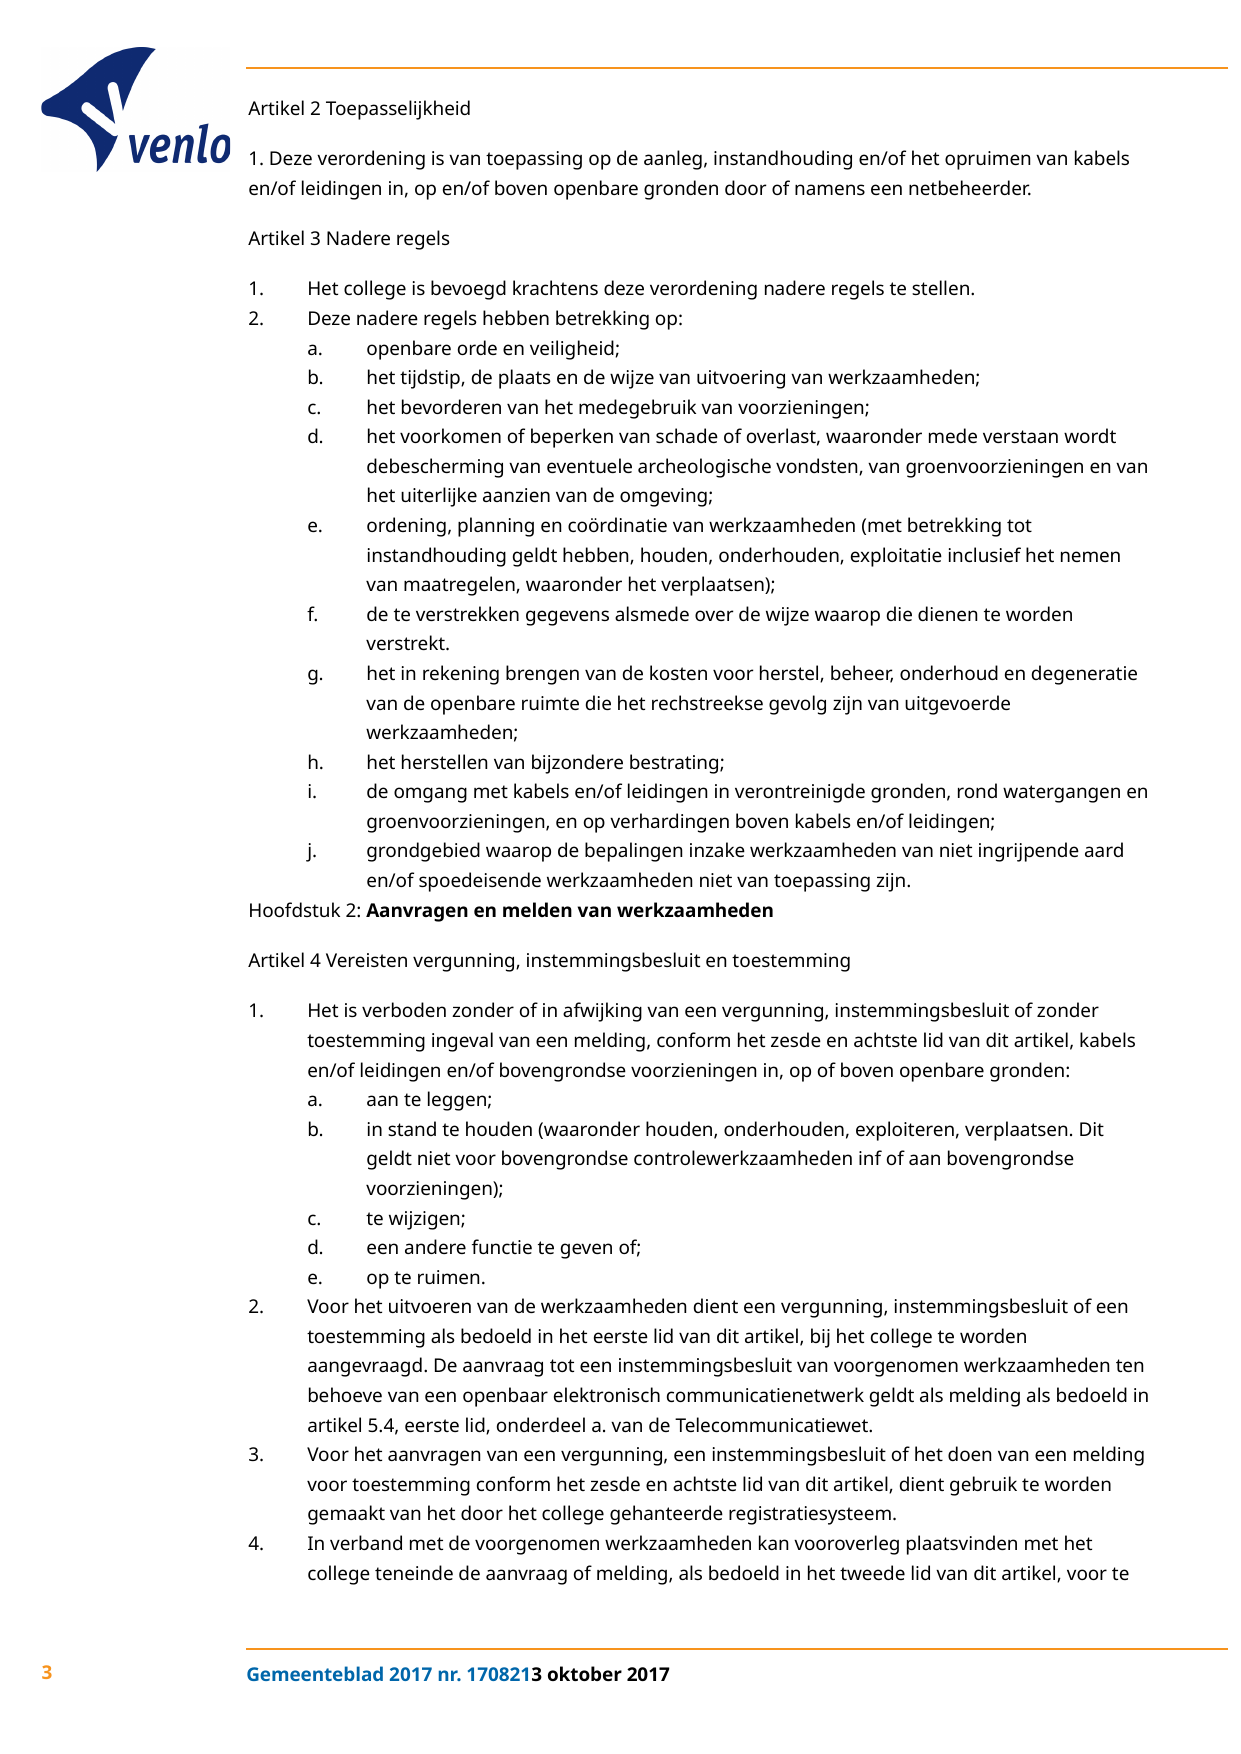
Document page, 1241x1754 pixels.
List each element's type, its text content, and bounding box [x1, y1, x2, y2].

list Het is verboden zonder of in afwijking van een vergunning, instemmingsbesluit of zonder toestemming ingeval van een melding, conform het zesde en achtste lid van dit artikel, kabels en/of leidingen en/of bovengrondse voorzieningen in, op of boven openbare gronden: [248, 998, 1152, 1083]
list het in rekening brengen van de kosten voor herstel, beheer, onderhoud en degeneratie van de openbare ruimte die het rechstreekse gevolg zijn van uitgevoerde werkzaamheden; [307, 660, 1152, 745]
list aan te leggen; [307, 1086, 1152, 1112]
list de te verstrekken gegevens alsmede over de wijze waarop die dienen te worden verstrekt. [307, 601, 1152, 656]
list de omgang met kabels en/of leidingen in verontreinigde gronden, rond watergangen en groenvoorzieningen, en op verhardingen boven kabels en/of leidingen; [307, 778, 1152, 834]
list Deze nadere regels hebben betrekking op: [248, 305, 1152, 331]
list een andere functie te geven of; [307, 1234, 1152, 1260]
text Artikel 4 Vereisten vergunning, instemmingsbesluit en toestemming [248, 947, 1152, 973]
text Artikel 3 Nadere regels [248, 225, 1152, 251]
list Voor het uitvoeren van de werkzaamheden dient een vergunning, instemmingsbesluit of een toestemming als bedoeld in het eerste lid van dit artikel, bij het college te worden aangevraagd. De aanvraag tot een instemmingsbesluit van voorgenomen werkzaamheden ten behoeve van een openbaar elektronisch communicatienetwerk geldt als melding als bedoeld in artikel 5.4, eerste lid, onderdeel a. van de Telecommunicatiewet. [248, 1293, 1152, 1438]
list het tijdstip, de plaats en de wijze van uitvoering van werkzaamheden; [307, 364, 1152, 390]
list openbare orde en veiligheid; [307, 335, 1152, 361]
text Artikel 2 Toepasselijkheid [248, 95, 1152, 121]
list het herstellen van bijzondere bestrating; [307, 749, 1152, 775]
list het voorkomen of beperken van schade of overlast, waaronder mede verstaan wordt debescherming van eventuele archeologische vondsten, van groenvoorzieningen en van het uiterlijke aanzien van de omgeving; [307, 423, 1152, 508]
list Voor het aanvragen van een vergunning, een instemmingsbesluit of het doen van een melding voor toestemming conform het zesde en achtste lid van dit artikel, dient gebruik te worden gemaakt van het door het college gehanteerde registratiesysteem. [248, 1441, 1152, 1526]
list in stand te houden (waaronder houden, onderhouden, exploiteren, verplaatsen. Dit geldt niet voor bovengrondse controlewerkzaamheden inf of aan bovengrondse voorzieningen); [307, 1116, 1152, 1201]
text 1. Deze verordening is van toepassing op de aanleg, instandhouding en/of het opruimen van kabels en/of leidingen in, op en/of boven openbare gronden door of namens een netbeheerder. [248, 145, 1152, 201]
list In verband met de voorgenomen werkzaamheden kan vooroverleg plaatsvinden met het college teneinde de aanvraag of melding, als bedoeld in het tweede lid van dit artikel, voor te [248, 1530, 1152, 1586]
list ordening, planning en coördinatie van werkzaamheden (met betrekking tot instandhouding geldt hebben, houden, onderhouden, exploitatie inclusief het nemen van maatregelen, waaronder het verplaatsen); [307, 512, 1152, 597]
picture [41, 47, 231, 172]
list op te ruimen. [307, 1264, 1152, 1290]
list het bevorderen van het medegebruik van voorzieningen; [307, 394, 1152, 420]
text Hoofdstuk 2: Aanvragen en melden van werkzaamheden [248, 897, 1152, 923]
list te wijzigen; [307, 1205, 1152, 1231]
list grondgebied waarop de bepalingen inzake werkzaamheden van niet ingrijpende aard en/of spoedeisende werkzaamheden niet van toepassing zijn. [307, 838, 1152, 893]
list Het college is bevoegd krachtens deze verordening nadere regels te stellen. [248, 276, 1152, 301]
